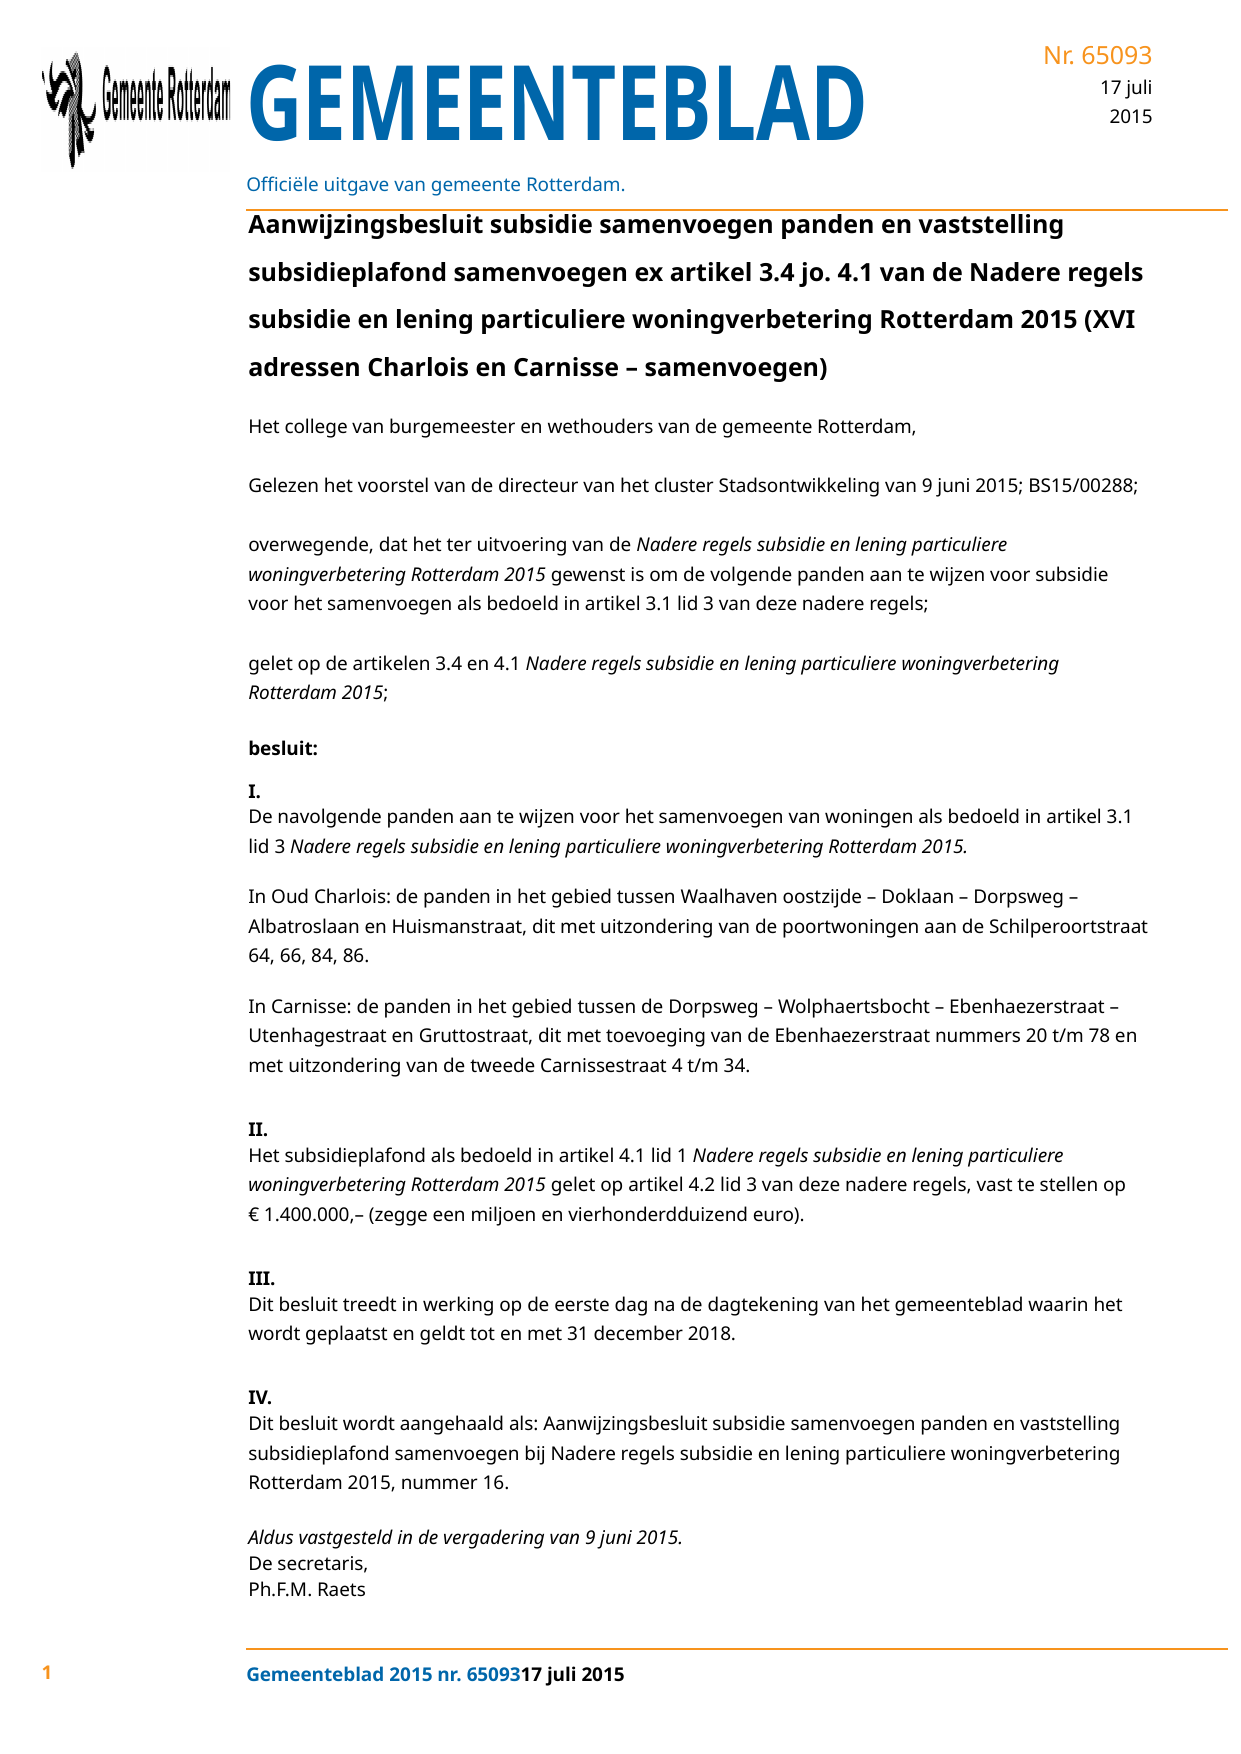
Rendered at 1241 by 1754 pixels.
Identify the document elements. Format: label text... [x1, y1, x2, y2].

text Ph.F.M. Raets [248, 1576, 1152, 1602]
text De secretaris, [248, 1550, 1152, 1576]
text overwegende, dat het ter uitvoering van de Nadere regels subsidie en lening particuliere woningverbetering Rotterdam 2015 gewenst is om de volgende panden aan te wijzen voor subsidie voor het samenvoegen als bedoeld in artikel 3.1 lid 3 van deze nadere regels; [248, 531, 1152, 616]
text gelet op de artikelen 3.4 en 4.1 Nadere regels subsidie en lening particuliere woningverbetering Rotterdam 2015; [248, 650, 1152, 705]
text Aanwijzingsbesluit subsidie samenvoegen panden en vaststelling subsidieplafond samenvoegen ex artikel 3.4 jo. 4.1 van de Nadere regels subsidie en lening particuliere woningverbetering Rotterdam 2015 (XVI adressen Charlois en Carnisse – samenvoegen) [248, 211, 1152, 384]
text In Oud Charlois: de panden in het gebied tussen Waalhaven oostzijde – Doklaan – Dorpsweg – Albatroslaan en Huismanstraat, dit met uitzondering van de poortwoningen aan de Schilperoortstraat 64, 66, 84, 86. [248, 883, 1152, 968]
text In Carnisse: de panden in het gebied tussen de Dorpsweg – Wolphaertsbocht – Ebenhaezerstraat – Utenhagestraat en Gruttostraat, dit met toevoeging van de Ebenhaezerstraat nummers 20 t/m 78 en met uitzondering van de tweede Carnissestraat 4 t/m 34. [248, 993, 1152, 1078]
picture [41, 47, 231, 172]
text Dit besluit wordt aangehaald als: Aanwijzingsbesluit subsidie samenvoegen panden en vaststelling subsidieplafond samenvoegen bij Nadere regels subsidie en lening particuliere woningverbetering Rotterdam 2015, nummer 16. [248, 1410, 1152, 1495]
text Gelezen het voorstel van de directeur van het cluster Stadsontwikkeling van 9 juni 2015; BS15/00288; [248, 472, 1152, 498]
text III. [248, 1265, 1152, 1291]
text De navolgende panden aan te wijzen voor het samenvoegen van woningen als bedoeld in artikel 3.1 lid 3 Nadere regels subsidie en lening particuliere woningverbetering Rotterdam 2015. [248, 803, 1152, 859]
text II. [248, 1116, 1152, 1142]
text I. [248, 778, 1152, 803]
text Het college van burgemeester en wethouders van de gemeente Rotterdam, [248, 413, 1152, 439]
text Aldus vastgesteld in de vergadering van 9 juni 2015. [248, 1524, 1152, 1550]
text IV. [248, 1384, 1152, 1410]
text besluit: [248, 735, 1152, 760]
text Dit besluit treedt in werking op de eerste dag na de dagtekening van het gemeenteblad waarin het wordt geplaatst en geldt tot en met 31 december 2018. [248, 1291, 1152, 1346]
text Het subsidieplafond als bedoeld in artikel 4.1 lid 1 Nadere regels subsidie en lening particuliere woningverbetering Rotterdam 2015 gelet op artikel 4.2 lid 3 van deze nadere regels, vast te stellen op € 1.400.000,– (zegge een miljoen en vierhonderdduizend euro). [248, 1142, 1152, 1227]
